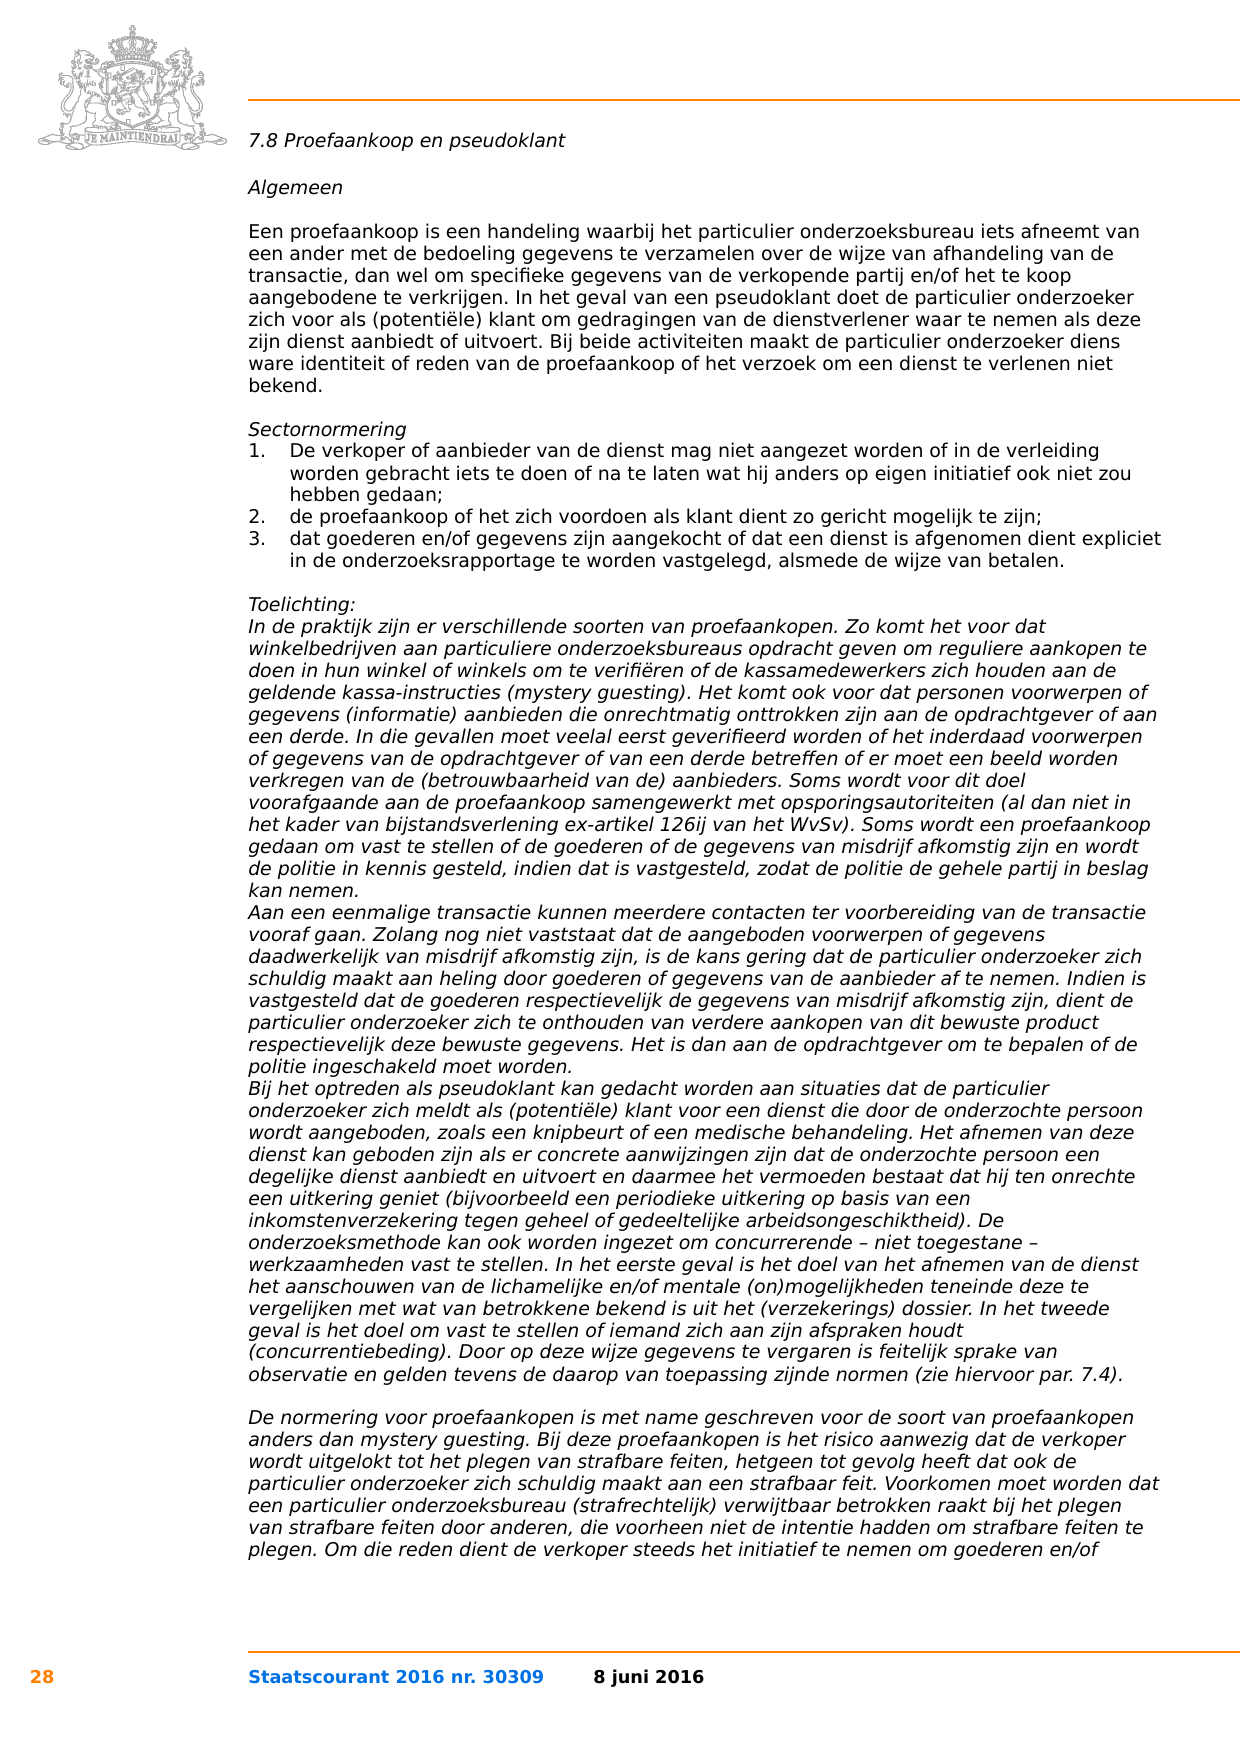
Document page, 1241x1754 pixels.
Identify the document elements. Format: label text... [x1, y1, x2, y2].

text Bij het optreden als pseudoklant kan gedacht worden aan situaties dat de particulier onderzoeker zich meldt als (potentiële) klant voor een dienst die door de onderzochte persoon wordt aangeboden, zoals een knipbeurt of een medische behandeling. Het afnemen van deze dienst kan geboden zijn als er concrete aanwijzingen zijn dat de onderzochte persoon een degelijke dienst aanbiedt en uitvoert en daarmee het vermoeden bestaat dat hij ten onrechte een uitkering geniet (bijvoorbeeld een periodieke uitkering op basis van een inkomstenverzekering tegen geheel of gedeeltelijke arbeidsongeschiktheid). De onderzoeksmethode kan ook worden ingezet om concurrerende – niet toegestane – werkzaamheden vast te stellen. In het eerste geval is het doel van het afnemen van de dienst het aanschouwen van de lichamelijke en/of mentale (on)mogelijkheden teneinde deze te vergelijken met wat van betrokkene bekend is uit het (verzekerings) dossier. In het tweede geval is het doel om vast te stellen of iemand zich aan zijn afspraken houdt (concurrentiebeding). Door op deze wijze gegevens te vergaren is feitelijk sprake van observatie en gelden tevens de daarop van toepassing zijnde normen (zie hiervoor par. 7.4). [248, 1078, 1163, 1385]
text Een proefaankoop is een handeling waarbij het particulier onderzoeksbureau iets afneemt van een ander met de bedoeling gegevens te verzamelen over de wijze van afhandeling van de transactie, dan wel om specifieke gegevens van de verkopende partij en/of het te koop aangebodene te verkrijgen. In het geval van een pseudoklant doet de particulier onderzoeker zich voor als (potentiële) klant om gedragingen van de dienstverlener waar te nemen als deze zijn dienst aanbiedt of uitvoert. Bij beide activiteiten maakt de particulier onderzoeker diens ware identiteit of reden van de proefaankoop of het verzoek om een dienst te verlenen niet bekend. [248, 221, 1163, 397]
subtitle 7.8 Proefaankoop en pseudoklant [248, 130, 1163, 152]
text 1. De verkoper of aanbieder van de dienst mag niet aangezet worden of in de verleiding worden gebracht iets te doen of na te laten wat hij anders op eigen initiatief ook niet zou hebben gedaan; [248, 440, 1163, 506]
picture [38, 25, 227, 150]
text Aan een eenmalige transactie kunnen meerdere contacten ter voorbereiding van de transactie vooraf gaan. Zolang nog niet vaststaat dat de aangeboden voorwerpen of gegevens daadwerkelijk van misdrijf afkomstig zijn, is de kans gering dat de particulier onderzoeker zich schuldig maakt aan heling door goederen of gegevens van de aanbieder af te nemen. Indien is vastgesteld dat de goederen respectievelijk de gegevens van misdrijf afkomstig zijn, dient de particulier onderzoeker zich te onthouden van verdere aankopen van dit bewuste product respectievelijk deze bewuste gegevens. Het is dan aan de opdrachtgever om te bepalen of de politie ingeschakeld moet worden. [248, 902, 1163, 1078]
text 2. de proefaankoop of het zich voordoen als klant dient zo gericht mogelijk te zijn; [248, 506, 1163, 528]
subtitle Algemeen [248, 177, 1163, 199]
subtitle Sectornormering [248, 418, 1163, 440]
text In de praktijk zijn er verschillende soorten van proefaankopen. Zo komt het voor dat winkelbedrijven aan particuliere onderzoeksbureaus opdracht geven om reguliere aankopen te doen in hun winkel of winkels om te verifiëren of de kassamedewerkers zich houden aan de geldende kassa-instructies (mystery guesting). Het komt ook voor dat personen voorwerpen of gegevens (informatie) aanbieden die onrechtmatig onttrokken zijn aan de opdrachtgever of aan een derde. In die gevallen moet veelal eerst geverifieerd worden of het inderdaad voorwerpen of gegevens van de opdrachtgever of van een derde betreffen of er moet een beeld worden verkregen van de (betrouwbaarheid van de) aanbieders. Soms wordt voor dit doel voorafgaande aan de proefaankoop samengewerkt met opsporingsautoriteiten (al dan niet in het kader van bijstandsverlening ex-artikel 126ij van het WvSv). Soms wordt een proefaankoop gedaan om vast te stellen of de goederen of de gegevens van misdrijf afkomstig zijn en wordt de politie in kennis gesteld, indien dat is vastgesteld, zodat de politie de gehele partij in beslag kan nemen. [248, 616, 1163, 902]
text Toelichting: [248, 594, 1163, 616]
text De normering voor proefaankopen is met name geschreven voor de soort van proefaankopen anders dan mystery guesting. Bij deze proefaankopen is het risico aanwezig dat de verkoper wordt uitgelokt tot het plegen van strafbare feiten, hetgeen tot gevolg heeft dat ook de particulier onderzoeker zich schuldig maakt aan een strafbaar feit. Voorkomen moet worden dat een particulier onderzoeksbureau (strafrechtelijk) verwijtbaar betrokken raakt bij het plegen van strafbare feiten door anderen, die voorheen niet de intentie hadden om strafbare feiten te plegen. Om die reden dient de verkoper steeds het initiatief te nemen om goederen en/of [248, 1407, 1163, 1561]
text 3. dat goederen en/of gegevens zijn aangekocht of dat een dienst is afgenomen dient expliciet in de onderzoeksrapportage te worden vastgelegd, alsmede de wijze van betalen. [248, 528, 1163, 572]
